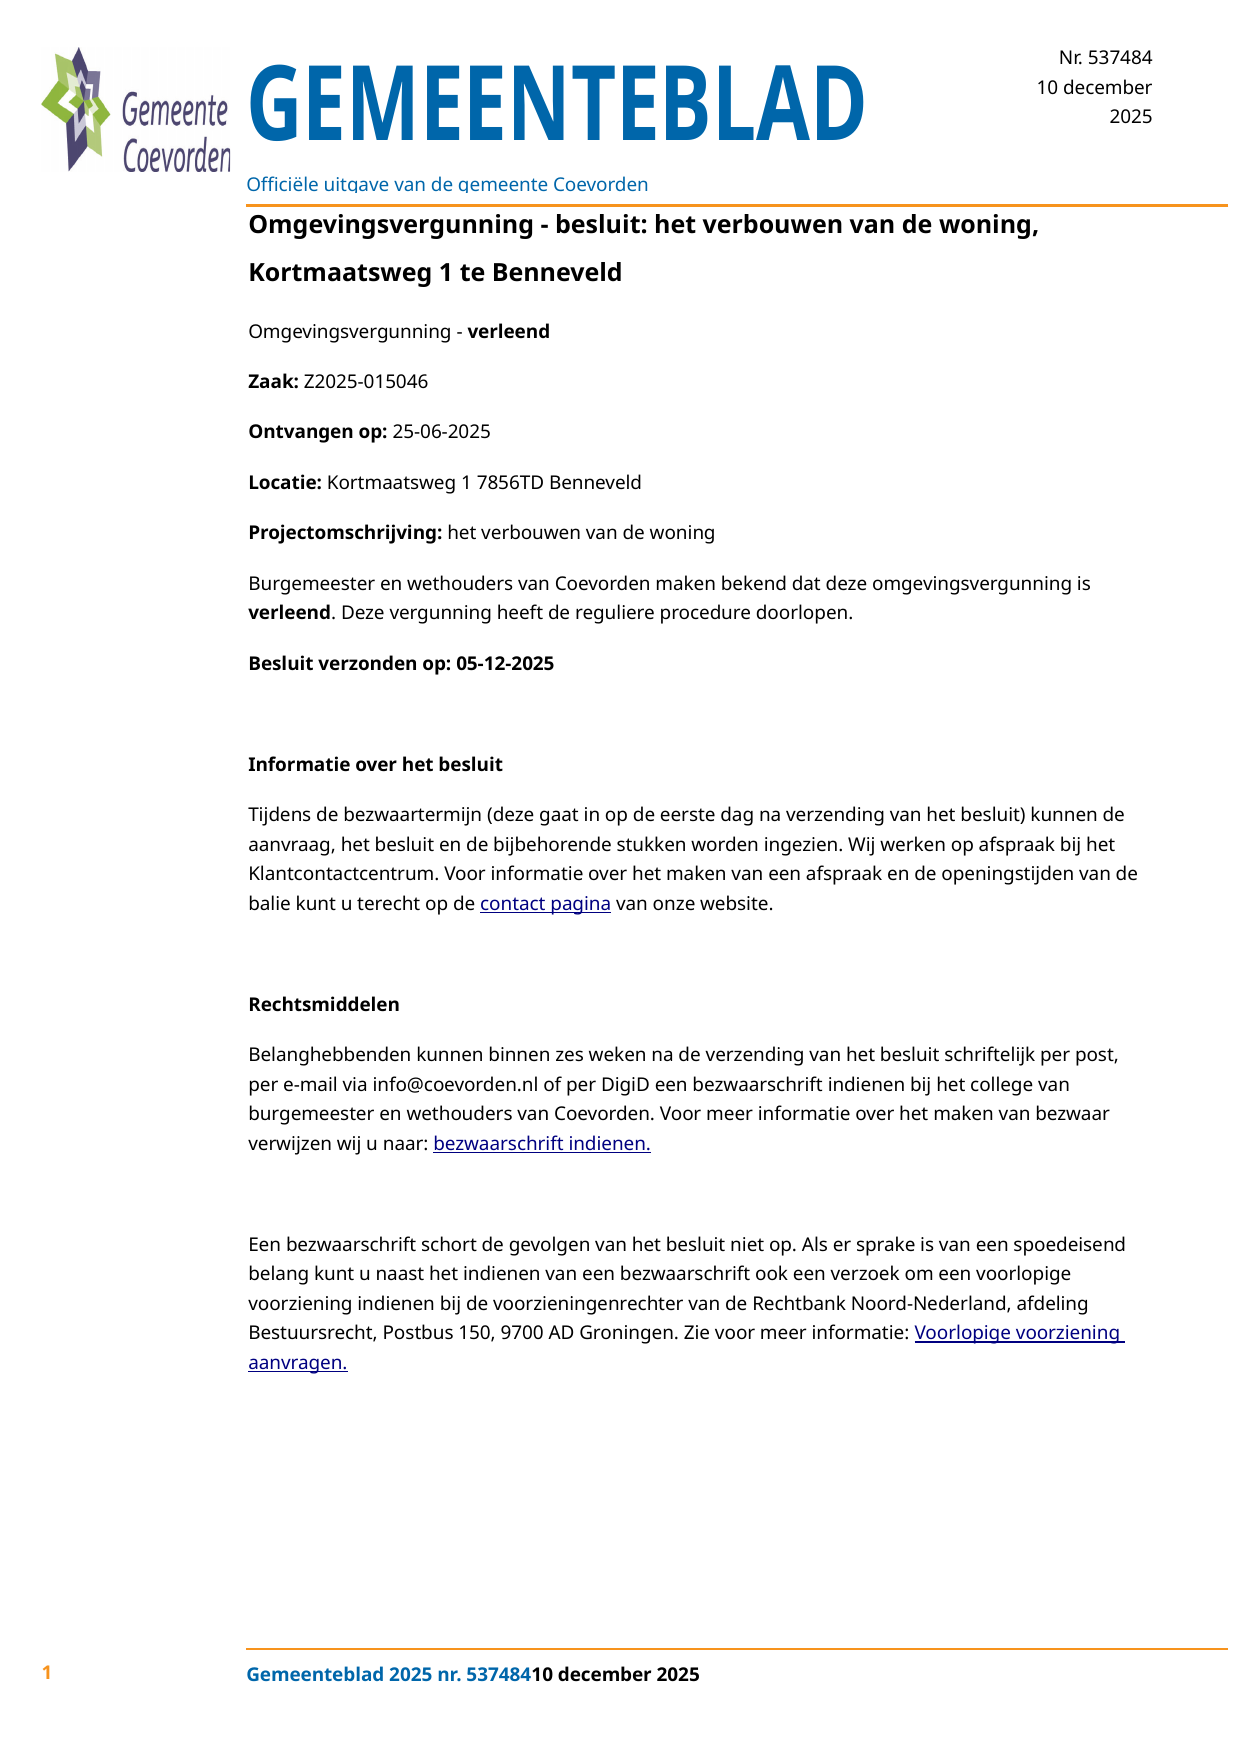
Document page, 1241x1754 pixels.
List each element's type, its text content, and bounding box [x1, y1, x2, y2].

text Rechtsmiddelen [248, 991, 1152, 1017]
text Een bezwaarschrift schort de gevolgen van het besluit niet op. Als er sprake is van een spoedeisend belang kunt u naast het indienen van een bezwaarschrift ook een verzoek om een voorlopige voorziening indienen bij de voorzieningenrechter van de Rechtbank Noord-Nederland, afdeling Bestuursrecht, Postbus 150, 9700 AD Groningen. Zie voor meer informatie: Voorlopige voorziening aanvragen. [248, 1231, 1152, 1375]
text Locatie: Kortmaatsweg 1 7856TD Benneveld [248, 469, 1152, 495]
text Omgevingsvergunning - besluit: het verbouwen van de woning, Kortmaatsweg 1 te Benneveld [248, 207, 1152, 288]
text Zaak: Z2025-015046 [248, 368, 1152, 394]
text Burgemeester en wethouders van Coevorden maken bekend dat deze omgevingsvergunning is verleend. Deze vergunning heeft de reguliere procedure doorlopen. [248, 570, 1152, 625]
text Belanghebbenden kunnen binnen zes weken na de verzending van het besluit schriftelijk per post, per e-mail via info@coevorden.nl of per DigiD een bezwaarschrift indienen bij het college van burgemeester en wethouders van Coevorden. Voor meer informatie over het maken van bezwaar verwijzen wij u naar: bezwaarschrift indienen. [248, 1041, 1152, 1156]
text Ontvangen op: 25-06-2025 [248, 419, 1152, 444]
text Tijdens de bezwaartermijn (deze gaat in op de eerste dag na verzending van het besluit) kunnen de aanvraag, het besluit en de bijbehorende stukken worden ingezien. Wij werken op afspraak bij het Klantcontactcentrum. Voor informatie over het maken van een afspraak en de openingstijden van de balie kunt u terecht op de contact pagina van onze website. [248, 801, 1152, 916]
text Informatie over het besluit [248, 751, 1152, 777]
text Projectomschrijving: het verbouwen van de woning [248, 519, 1152, 545]
text Besluit verzonden op: 05-12-2025 [248, 650, 1152, 676]
text Omgevingsvergunning - verleend [248, 318, 1152, 344]
picture [41, 47, 231, 172]
